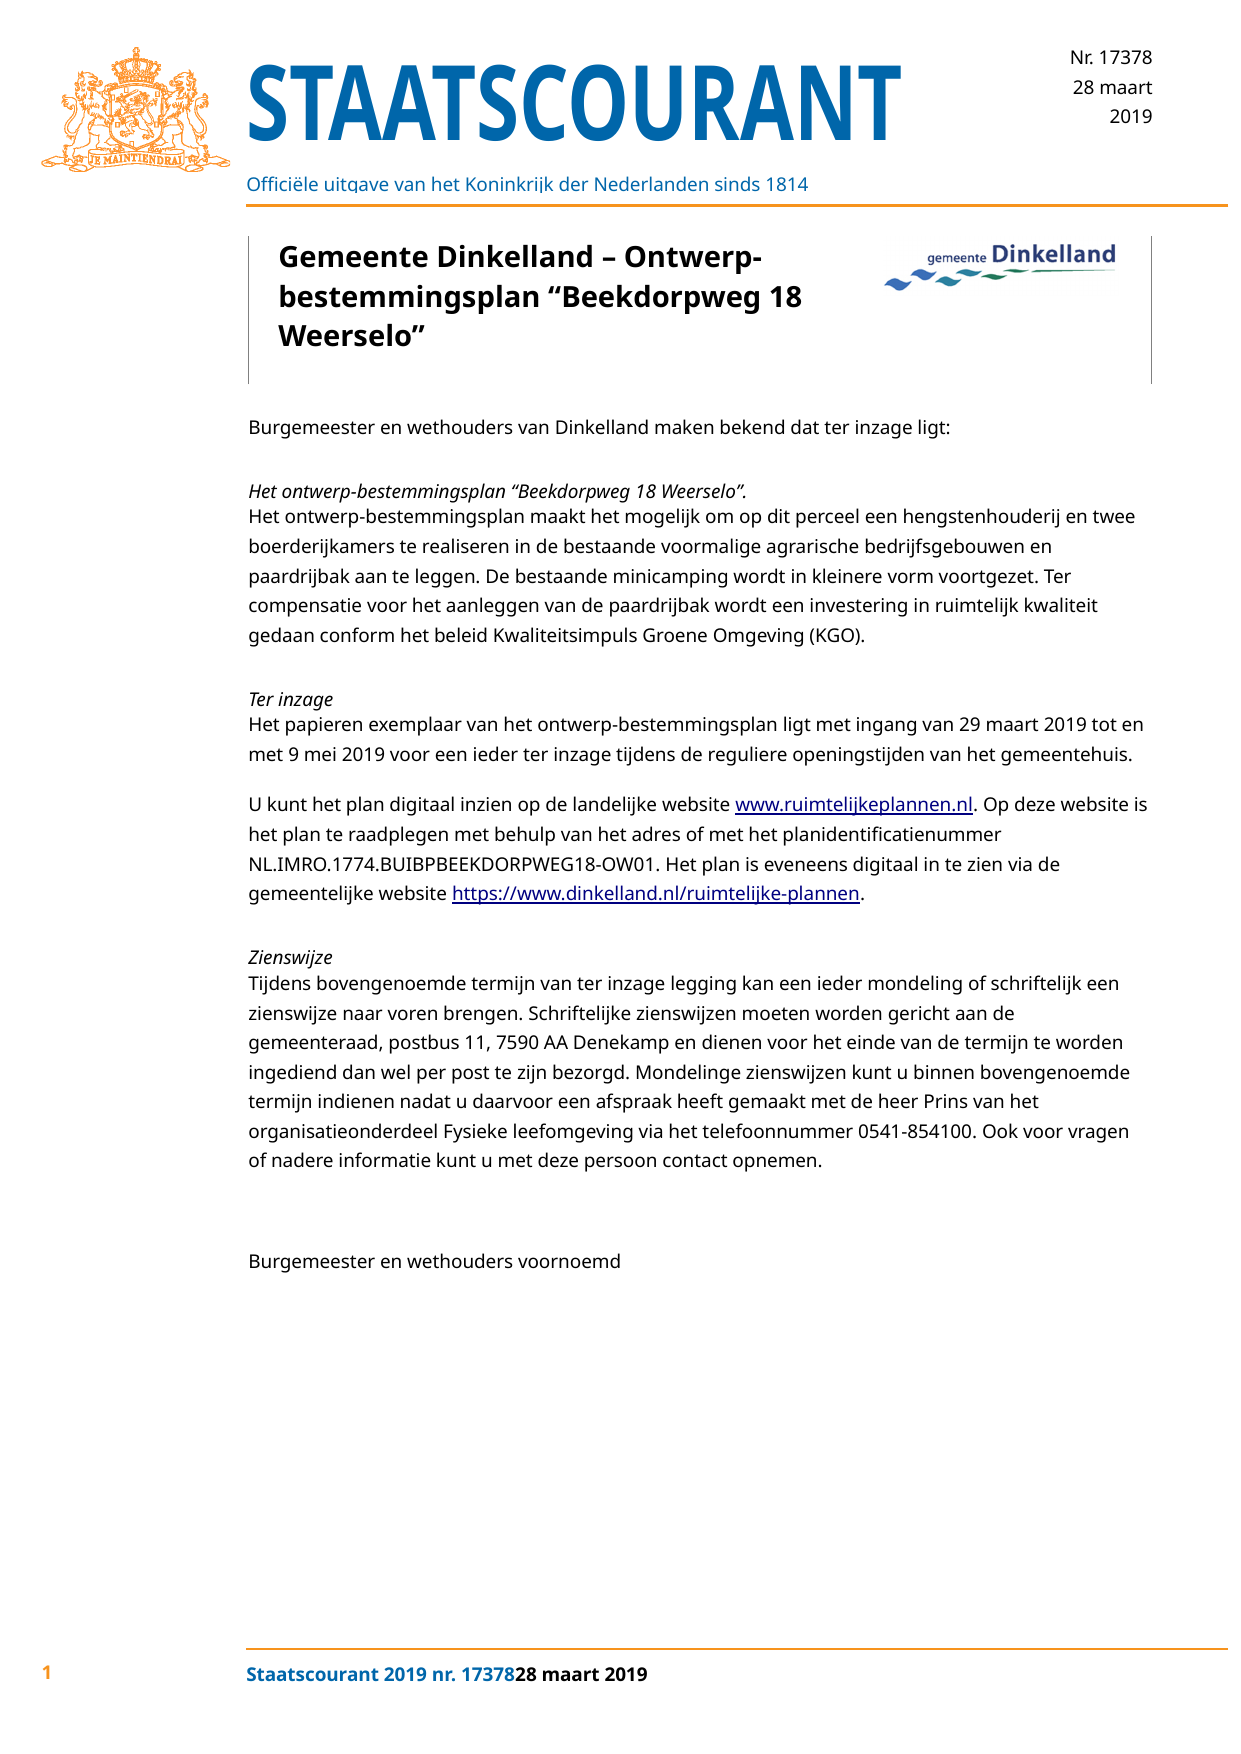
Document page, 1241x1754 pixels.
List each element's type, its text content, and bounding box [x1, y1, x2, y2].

text Het papieren exemplaar van het ontwerp-bestemmingsplan ligt met ingang van 29 maart 2019 tot en met 9 mei 2019 voor een ieder ter inzage tijdens de reguliere openingstijden van het gemeentehuis. [248, 712, 1152, 767]
table_header [850, 236, 1151, 384]
text Ter inzage [248, 686, 1152, 712]
text Burgemeester en wethouders van Dinkelland maken bekend dat ter inzage ligt: [248, 414, 1152, 440]
text Het ontwerp-bestemmingsplan “Beekdorpweg 18 Weerselo”. [248, 478, 1152, 504]
text Tijdens bovengenoemde termijn van ter inzage legging kan een ieder mondeling of schriftelijk een zienswijze naar voren brengen. Schriftelijke zienswijzen moeten worden gericht aan de gemeenteraad, postbus 11, 7590 AA Denekamp en dienen voor het einde van de termijn te worden ingediend dan wel per post te zijn bezorgd. Mondelinge zienswijzen kunt u binnen bovengenoemde termijn indienen nadat u daarvoor een afspraak heeft gemaakt met de heer Prins van het organisatieonderdeel Fysieke leefomgeving via het telefoonnummer 0541-854100. Ook voor vragen of nadere informatie kunt u met deze persoon contact opnemen. [248, 970, 1152, 1173]
text Het ontwerp-bestemmingsplan maakt het mogelijk om op dit perceel een hengstenhouderij en twee boerderijkamers te realiseren in de bestaande voormalige agrarische bedrijfsgebouwen en paardrijbak aan te leggen. De bestaande minicamping wordt in kleinere vorm voortgezet. Ter compensatie voor het aanleggen van de paardrijbak wordt een investering in ruimtelijk kwaliteit gedaan conform het beleid Kwaliteitsimpuls Groene Omgeving (KGO). [248, 504, 1152, 648]
text Burgemeester en wethouders voornoemd [248, 1248, 1152, 1274]
table_header Gemeente Dinkelland – Ontwerp-bestemmingsplan “Beekdorpweg 18 Weerselo” [249, 236, 850, 384]
picture [882, 236, 1119, 296]
text U kunt het plan digitaal inzien op de landelijke website www.ruimtelijkeplannen.nl. Op deze website is het plan te raadplegen met behulp van het adres of met het planidentificatienummer NL.IMRO.1774.BUIBPBEEKDORPWEG18-OW01. Het plan is eveneens digitaal in te zien via de gemeentelijke website https://www.dinkelland.nl/ruimtelijke-plannen. [248, 792, 1152, 906]
picture [41, 47, 231, 172]
text Zienswijze [248, 944, 1152, 970]
